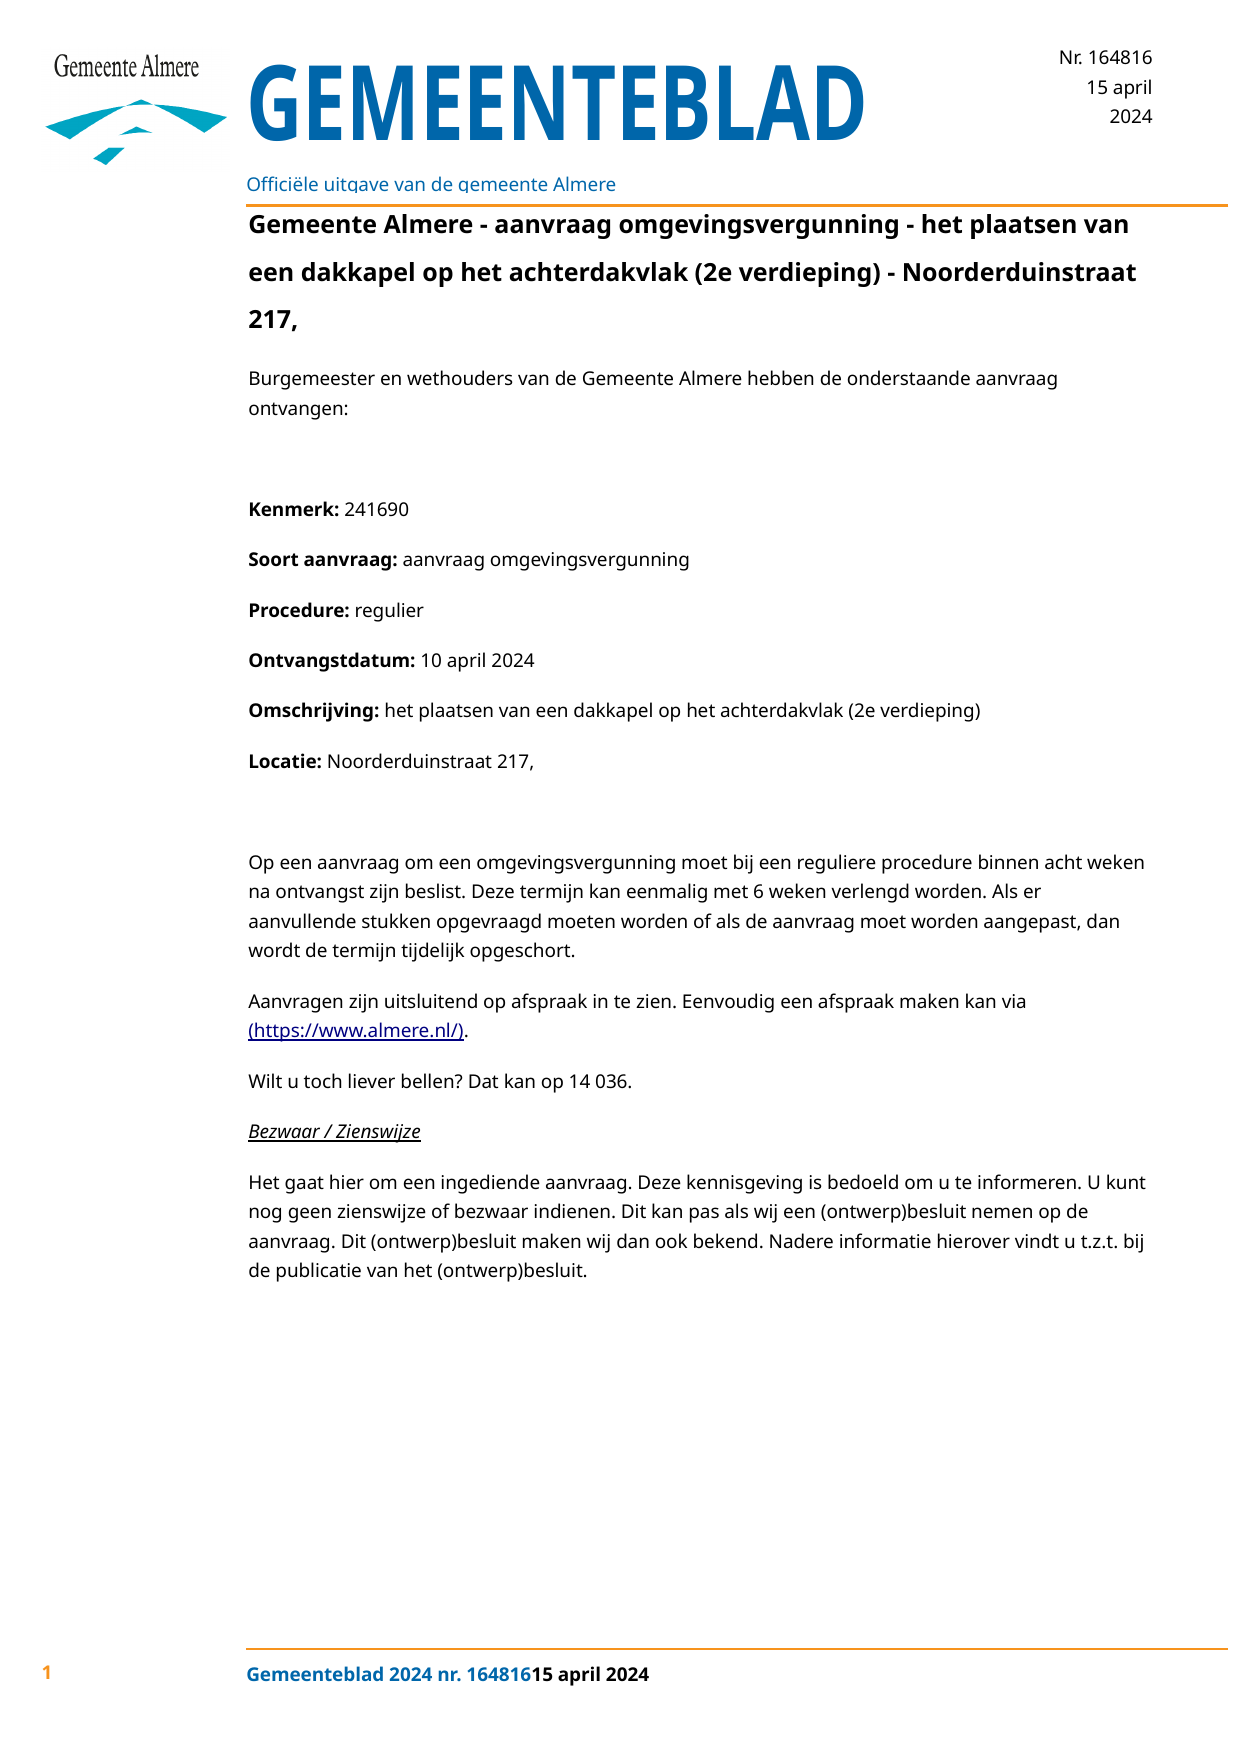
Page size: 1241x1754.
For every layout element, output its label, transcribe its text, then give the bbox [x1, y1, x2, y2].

text Procedure: regulier [248, 597, 1152, 622]
text Het gaat hier om een ingediende aanvraag. Deze kennisgeving is bedoeld om u te informeren. U kunt nog geen zienswijze of bezwaar indienen. Dit kan pas als wij een (ontwerp)besluit nemen op de aanvraag. Dit (ontwerp)besluit maken wij dan ook bekend. Nadere informatie hierover vindt u t.z.t. bij de publicatie van het (ontwerp)besluit. [248, 1169, 1152, 1283]
text Ontvangstdatum: 10 april 2024 [248, 647, 1152, 673]
text Omschrijving: het plaatsen van een dakkapel op het achterdakvlak (2e verdieping) [248, 698, 1152, 723]
text Op een aanvraag om een omgevingsvergunning moet bij een reguliere procedure binnen acht weken na ontvangst zijn beslist. Deze termijn kan eenmalig met 6 weken verlengd worden. Als er aanvullende stukken opgevraagd moeten worden of als de aanvraag moet worden aangepast, dan wordt de termijn tijdelijk opgeschort. [248, 849, 1152, 963]
text Gemeente Almere - aanvraag omgevingsvergunning - het plaatsen van een dakkapel op het achterdakvlak (2e verdieping) - Noorderduinstraat 217, [248, 207, 1152, 336]
text Soort aanvraag: aanvraag omgevingsvergunning [248, 546, 1152, 572]
text Wilt u toch liever bellen? Dat kan op 14 036. [248, 1068, 1152, 1094]
text Kenmerk: 241690 [248, 496, 1152, 522]
text Locatie: Noorderduinstraat 217, [248, 748, 1152, 774]
text Aanvragen zijn uitsluitend op afspraak in te zien. Eenvoudig een afspraak maken kan via (https://www.almere.nl/). [248, 988, 1152, 1043]
picture [41, 47, 231, 172]
text Bezwaar / Zienswijze [248, 1118, 1152, 1144]
text Burgemeester en wethouders van de Gemeente Almere hebben de onderstaande aanvraag ontvangen: [248, 366, 1152, 421]
